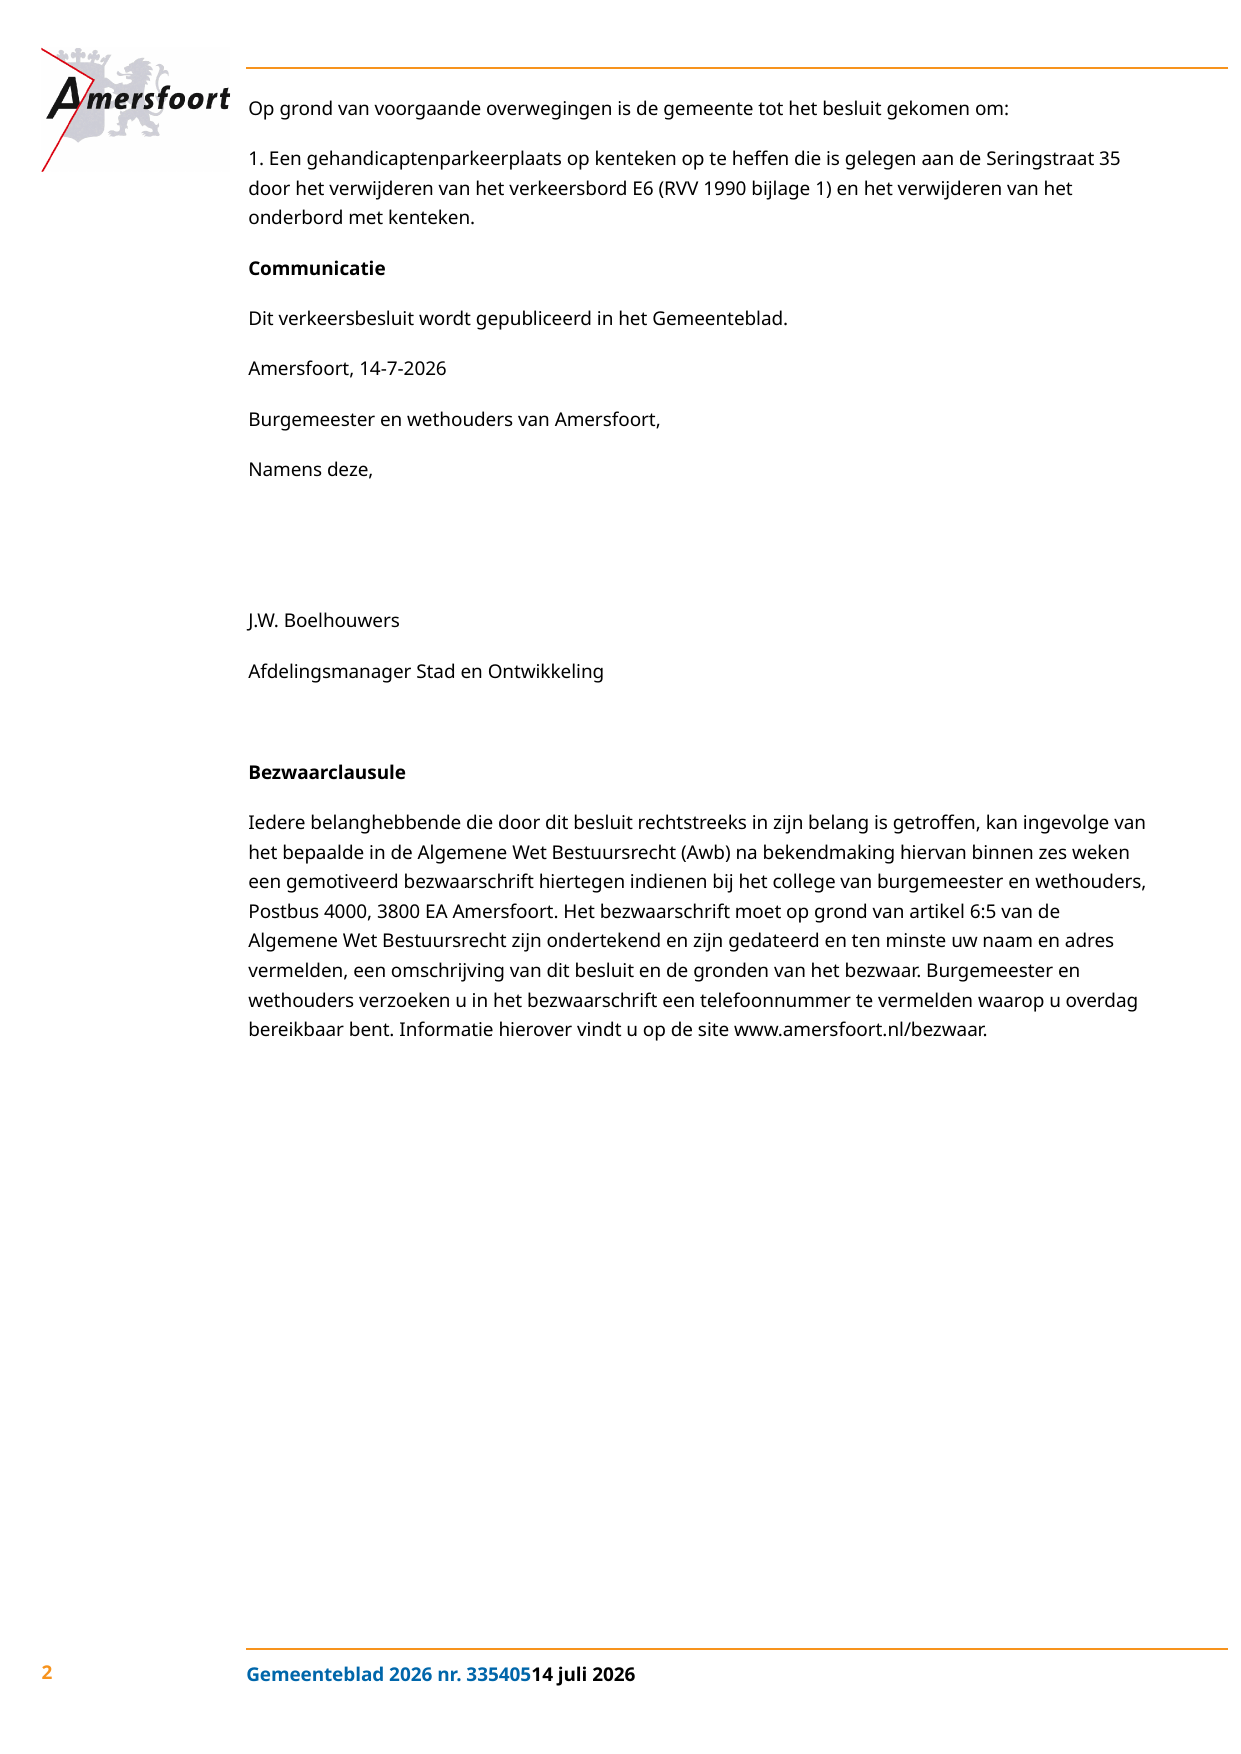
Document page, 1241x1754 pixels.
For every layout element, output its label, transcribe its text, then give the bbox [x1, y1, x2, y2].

text Afdelingsmanager Stad en Ontwikkeling [248, 658, 1152, 684]
text Iedere belanghebbende die door dit besluit rechtstreeks in zijn belang is getroffen, kan ingevolge van het bepaalde in de Algemene Wet Bestuursrecht (Awb) na bekendmaking hiervan binnen zes weken een gemotiveerd bezwaarschrift hiertegen indienen bij het college van burgemeester en wethouders, Postbus 4000, 3800 EA Amersfoort. Het bezwaarschrift moet op grond van artikel 6:5 van de Algemene Wet Bestuursrecht zijn ondertekend en zijn gedateerd en ten minste uw naam en adres vermelden, een omschrijving van dit besluit en de gronden van het bezwaar. Burgemeester en wethouders verzoeken u in het bezwaarschrift een telefoonnummer te vermelden waarop u overdag bereikbaar bent. Informatie hierover vindt u op de site www.amersfoort.nl/bezwaar. [248, 809, 1152, 1042]
text 1. Een gehandicaptenparkeerplaats op kenteken op te heffen die is gelegen aan de Seringstraat 35 door het verwijderen van het verkeersbord E6 (RVV 1990 bijlage 1) en het verwijderen van het onderbord met kenteken. [248, 145, 1152, 230]
text Amersfoort, 14-7-2026 [248, 356, 1152, 381]
text Bezwaarclausule [248, 759, 1152, 785]
text Dit verkeersbesluit wordt gepubliceerd in het Gemeenteblad. [248, 305, 1152, 331]
text Namens deze, [248, 456, 1152, 482]
picture [41, 47, 231, 172]
text Op grond van voorgaande overwegingen is de gemeente tot het besluit gekomen om: [248, 95, 1152, 121]
text Burgemeester en wethouders van Amersfoort, [248, 406, 1152, 432]
text J.W. Boelhouwers [248, 608, 1152, 633]
text Communicatie [248, 255, 1152, 281]
